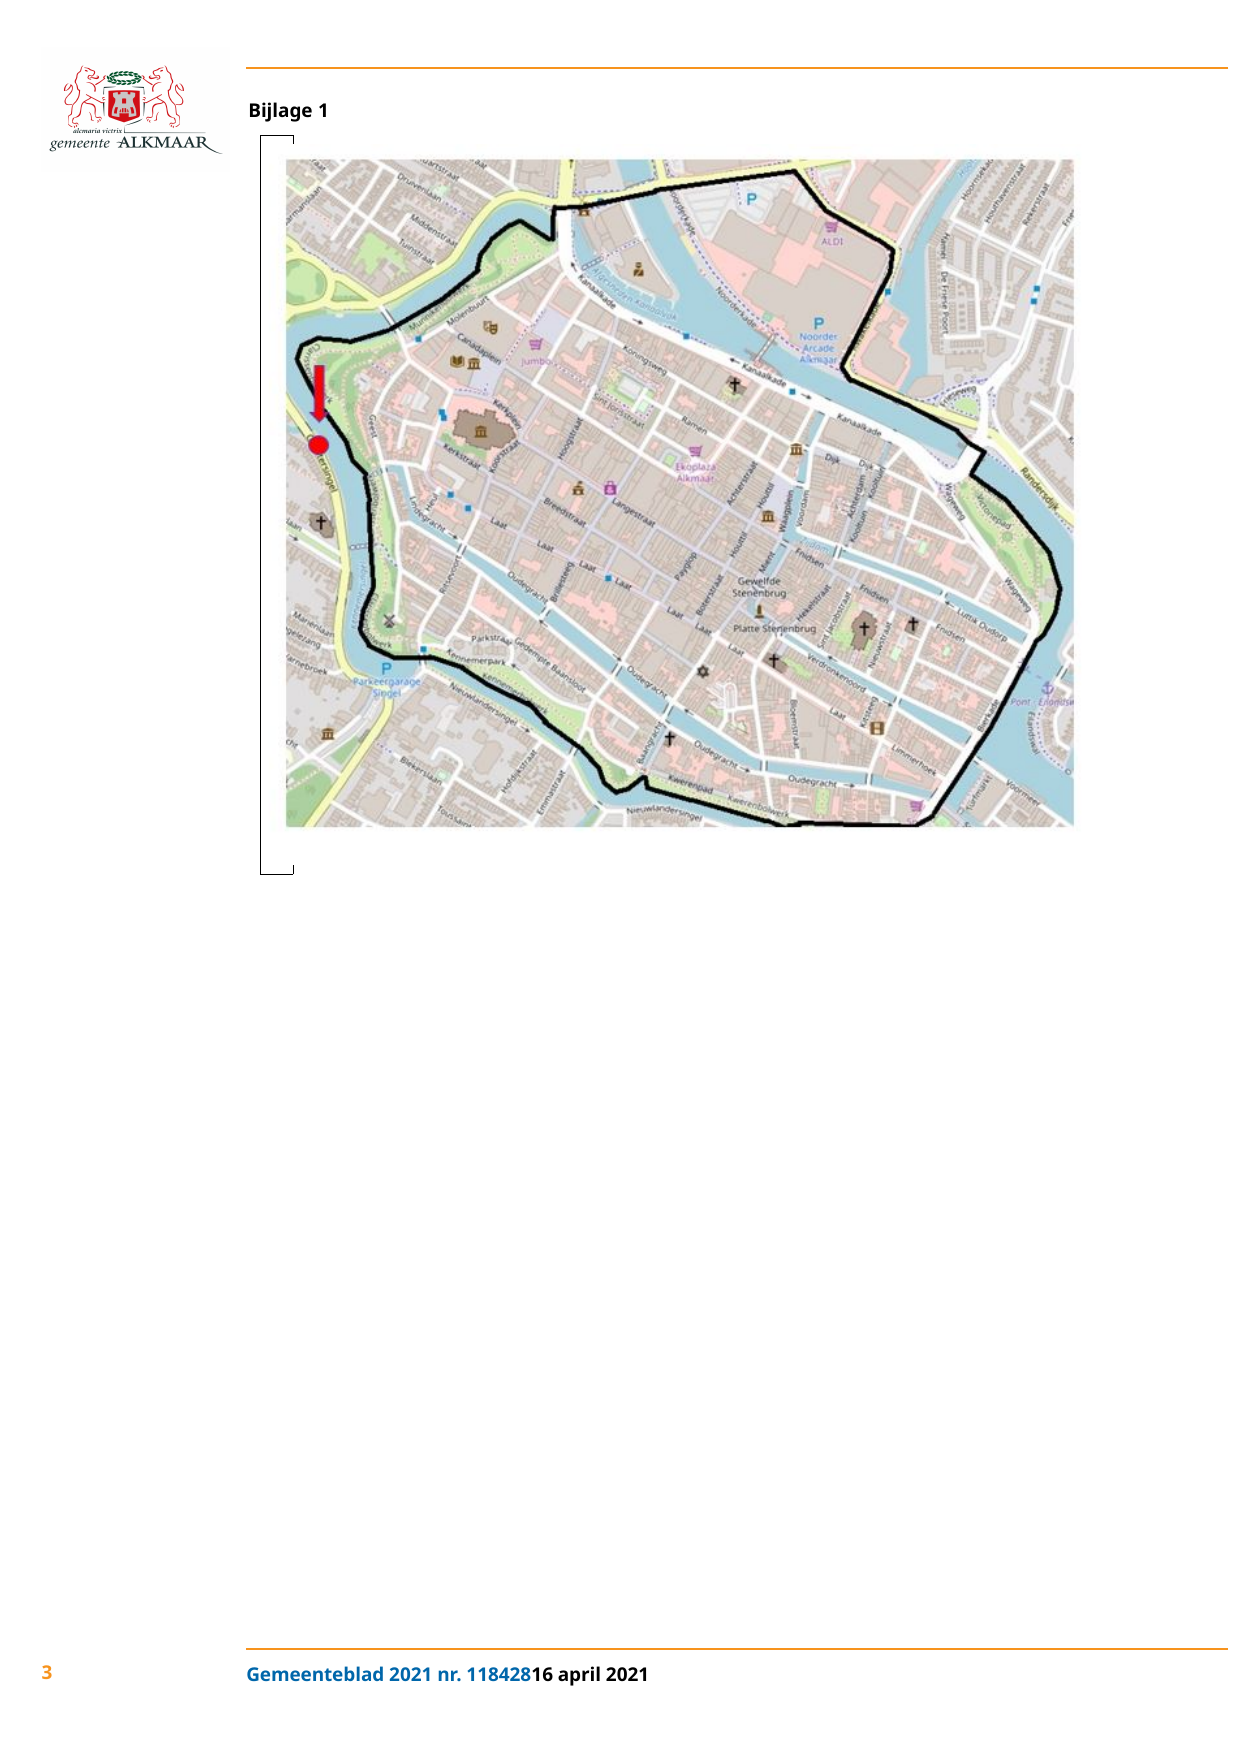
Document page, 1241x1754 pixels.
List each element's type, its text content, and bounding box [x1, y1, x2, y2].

text Bijlage 1 [248, 95, 1152, 123]
picture [268, 144, 1173, 865]
picture [41, 47, 231, 172]
